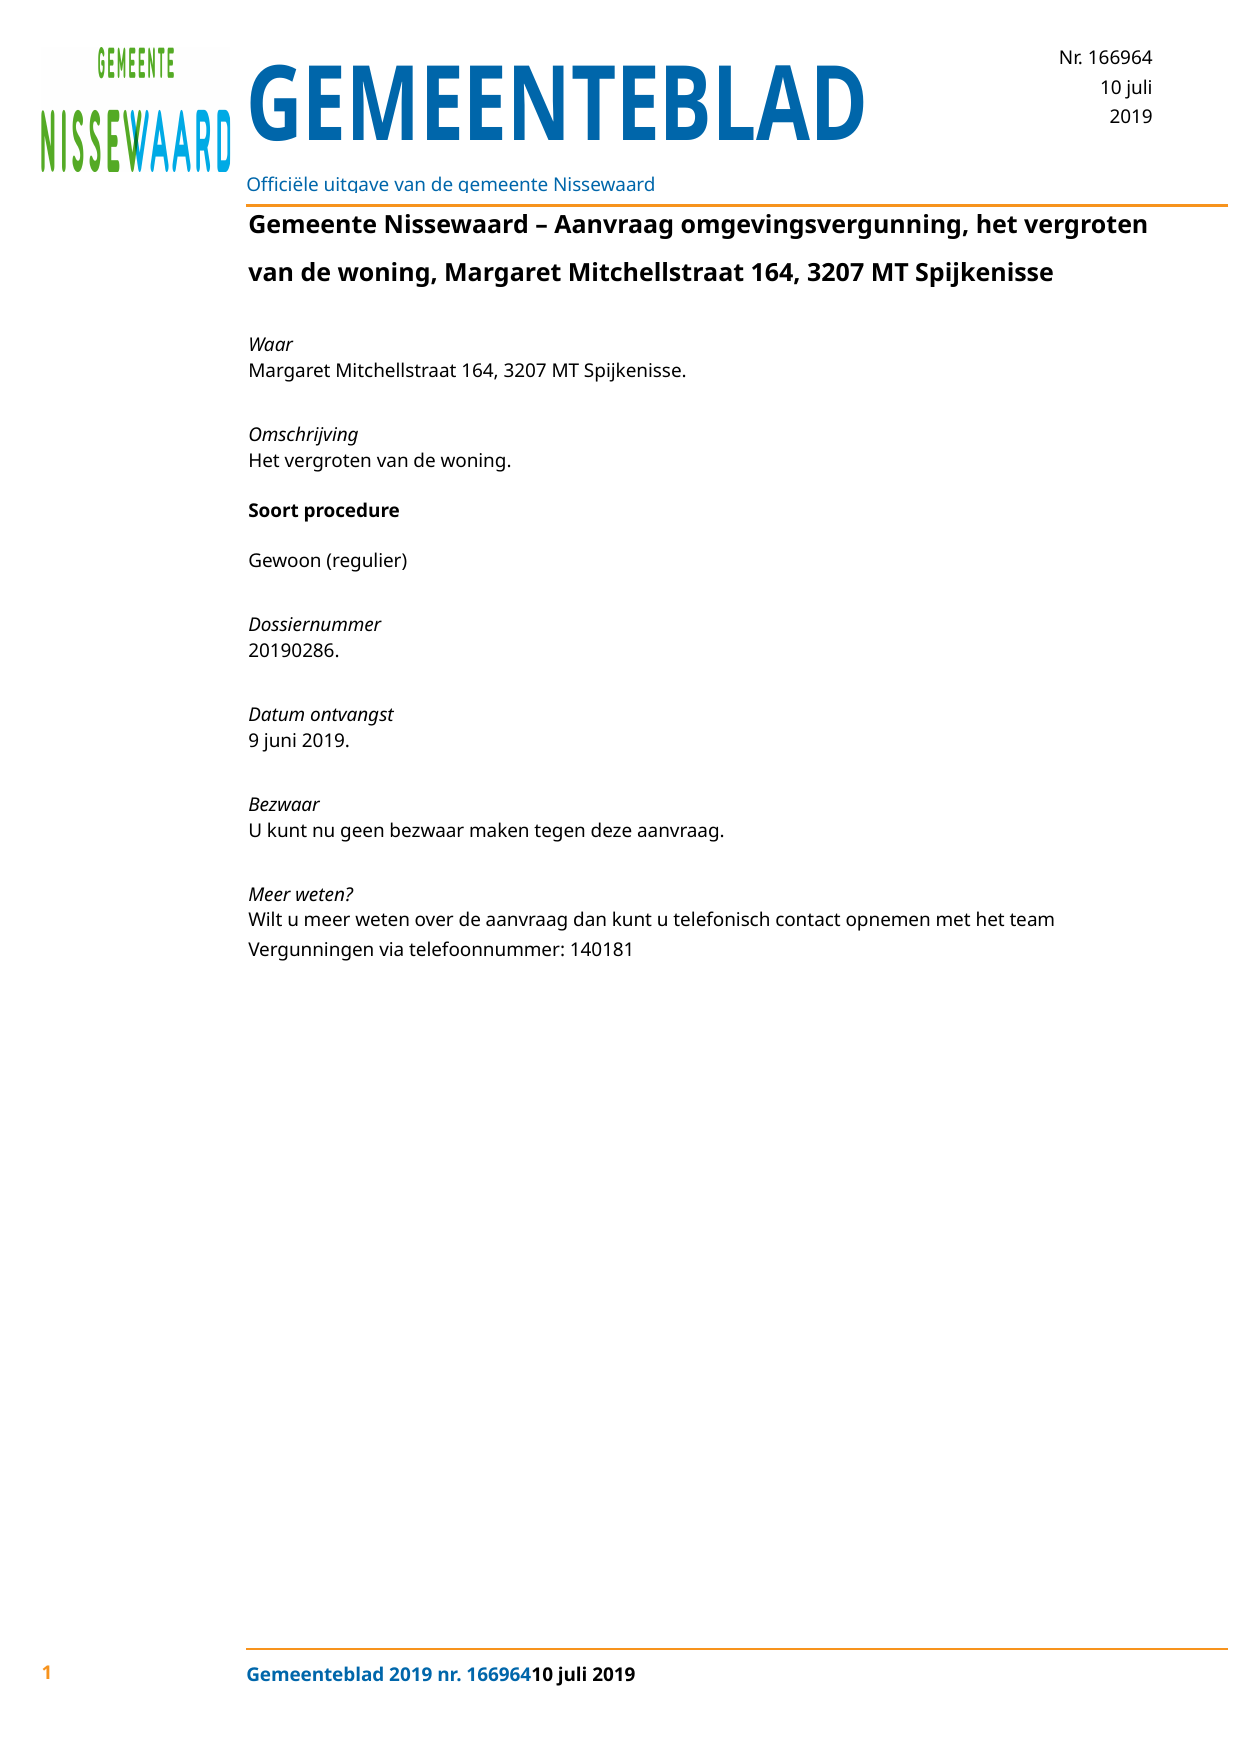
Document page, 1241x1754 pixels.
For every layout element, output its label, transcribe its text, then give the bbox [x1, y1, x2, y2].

picture [222, 122, 227, 160]
text Waar [248, 331, 1152, 357]
picture [154, 157, 165, 172]
text Gewoon (regulier) [248, 548, 1152, 573]
text Het vergroten van de woning. [248, 447, 1152, 473]
text 9 juni 2019. [248, 727, 1152, 753]
text Meer weten? [248, 881, 1152, 906]
text Dossiernummer [248, 612, 1152, 637]
text U kunt nu geen bezwaar maken tegen deze aanvraag. [248, 817, 1152, 842]
picture [41, 47, 231, 172]
text Gemeente Nissewaard – Aanvraag omgevingsvergunning, het vergroten van de woning, Margaret Mitchellstraat 164, 3207 MT Spijkenisse [248, 207, 1152, 288]
text Soort procedure [248, 497, 1152, 523]
text Margaret Mitchellstraat 164, 3207 MT Spijkenisse. [248, 357, 1152, 383]
text Bezwaar [248, 791, 1152, 817]
picture [200, 151, 206, 172]
text 20190286. [248, 637, 1152, 663]
picture [176, 157, 187, 172]
text Datum ontvangst [248, 701, 1152, 727]
text Omschrijving [248, 421, 1152, 447]
picture [201, 122, 206, 138]
text Wilt u meer weten over de aanvraag dan kunt u telefonisch contact opnemen met het team Vergunningen via telefoonnummer: 140181 [248, 906, 1152, 962]
